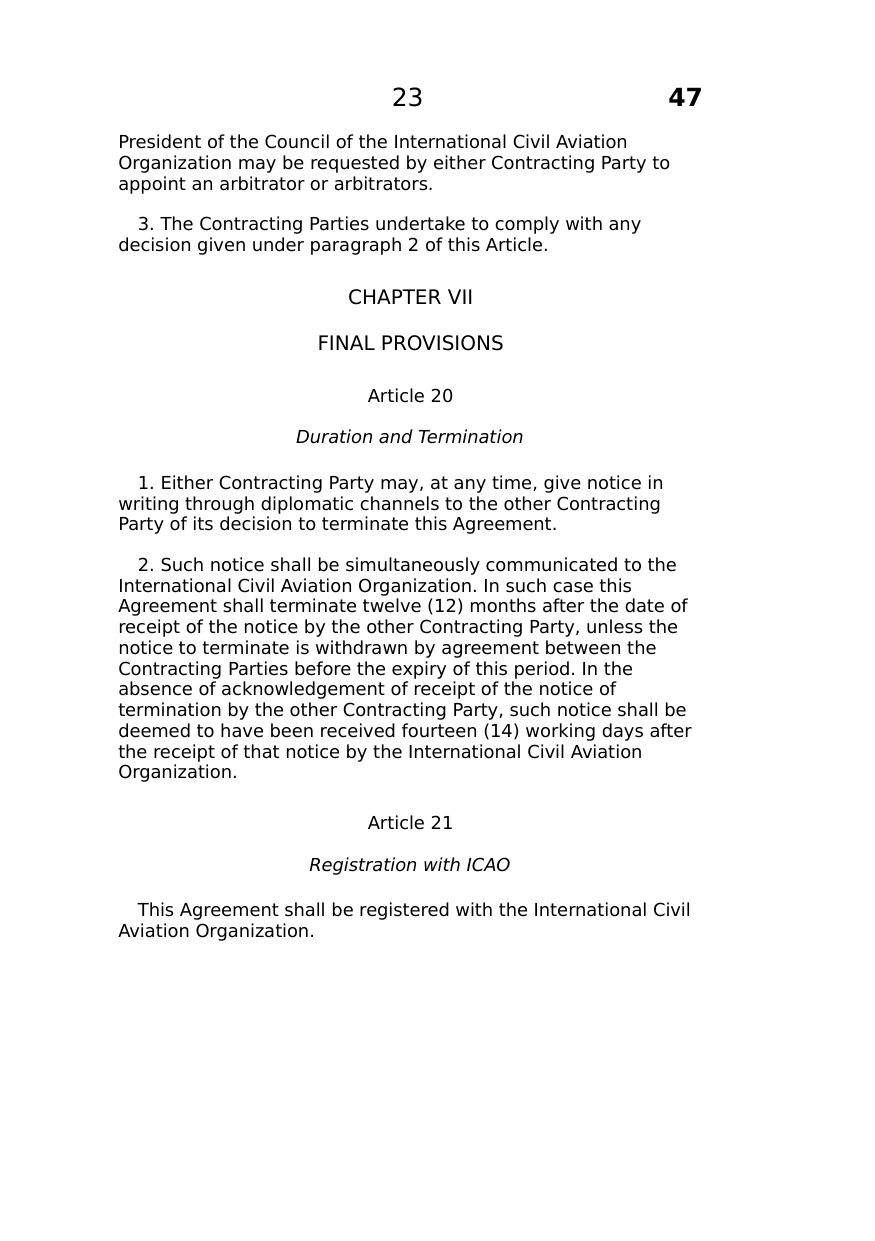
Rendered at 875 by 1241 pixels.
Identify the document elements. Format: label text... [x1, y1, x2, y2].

text 3. The Contracting Parties undertake to comply with any decision given under paragraph 2 of this Article. [118, 214, 703, 256]
text President of the Council of the International Civil Aviation Organization may be requested by either Contracting Party to appoint an arbitrator or arbitrators. [118, 132, 703, 194]
subtitle CHAPTER VII FINAL PROVISIONS [118, 286, 703, 356]
subtitle Article 20 Duration and Termination [118, 386, 703, 448]
text 1. Either Contracting Party may, at any time, give notice in writing through diplomatic channels to the other Contracting Party of its decision to terminate this Agreement. [118, 473, 703, 535]
subtitle Article 21 Registration with ICAO [118, 813, 703, 875]
text 2. Such notice shall be simultaneously communicated to the International Civil Aviation Organization. In such case this Agreement shall terminate twelve (12) months after the date of receipt of the notice by the other Contracting Party, unless the notice to terminate is withdrawn by agreement between the Contracting Parties before the expiry of this period. In the absence of acknowledgement of receipt of the notice of termination by the other Contracting Party, such notice shall be deemed to have been received fourteen (14) working days after the receipt of that notice by the International Civil Aviation Organization. [118, 555, 703, 783]
text This Agreement shall be registered with the International Civil Aviation Organization. [118, 900, 703, 942]
